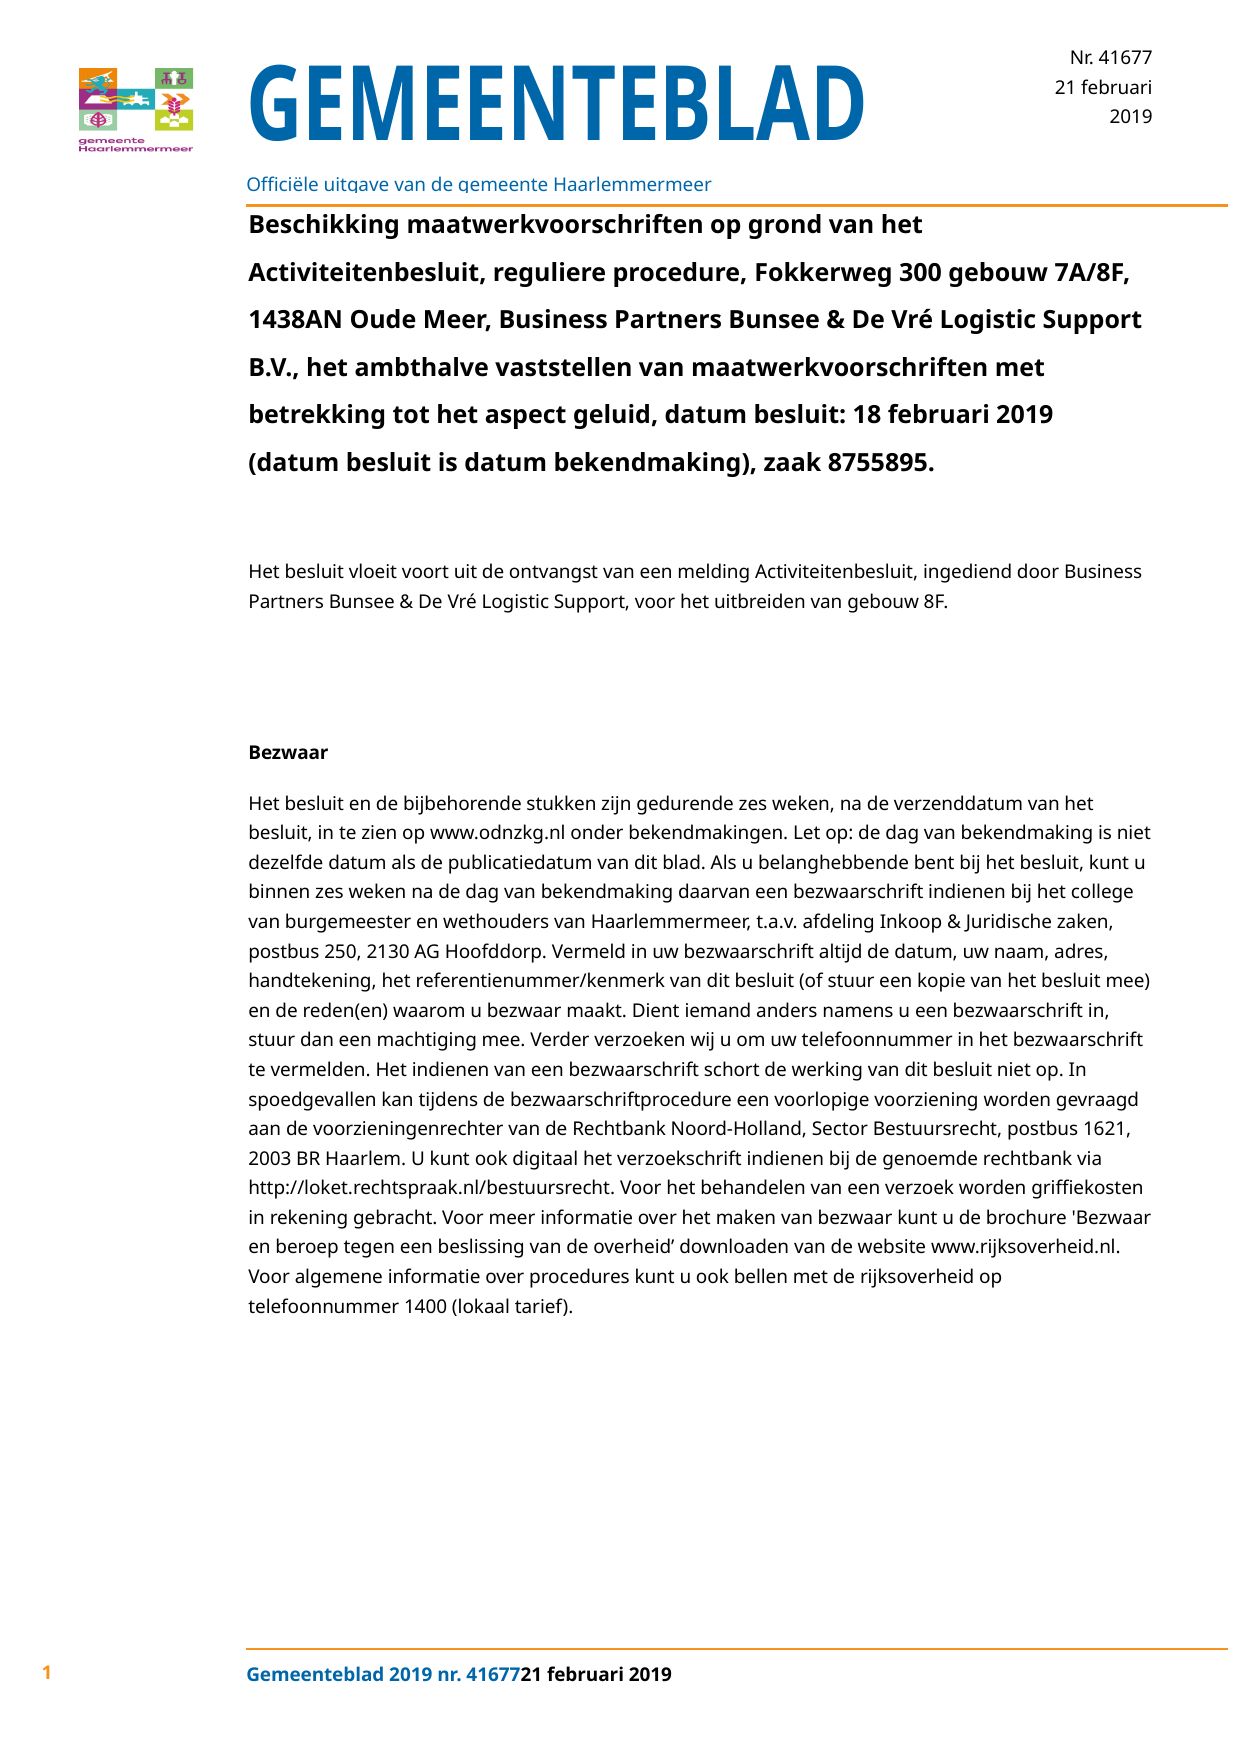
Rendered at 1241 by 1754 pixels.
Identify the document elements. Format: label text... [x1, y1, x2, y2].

text Beschikking maatwerkvoorschriften op grond van het Activiteitenbesluit, reguliere procedure, Fokkerweg 300 gebouw 7A/8F, 1438AN Oude Meer, Business Partners Bunsee & De Vré Logistic Support B.V., het ambthalve vaststellen van maatwerkvoorschriften met betrekking tot het aspect geluid, datum besluit: 18 februari 2019 (datum besluit is datum bekendmaking), zaak 8755895. [248, 207, 1152, 479]
text Het besluit vloeit voort uit de ontvangst van een melding Activiteitenbesluit, ingediend door Business Partners Bunsee & De Vré Logistic Support, voor het uitbreiden van gebouw 8F. [248, 559, 1152, 614]
picture [41, 47, 231, 172]
text Het besluit en de bijbehorende stukken zijn gedurende zes weken, na de verzenddatum van het besluit, in te zien op www.odnzkg.nl onder bekendmakingen. Let op: de dag van bekendmaking is niet dezelfde datum als de publicatiedatum van dit blad. Als u belanghebbende bent bij het besluit, kunt u binnen zes weken na de dag van bekendmaking daarvan een bezwaarschrift indienen bij het college van burgemeester en wethouders van Haarlemmermeer, t.a.v. afdeling Inkoop & Juridische zaken, postbus 250, 2130 AG Hoofddorp. Vermeld in uw bezwaarschrift altijd de datum, uw naam, adres, handtekening, het referentienummer/kenmerk van dit besluit (of stuur een kopie van het besluit mee) en de reden(en) waarom u bezwaar maakt. Dient iemand anders namens u een bezwaarschrift in, stuur dan een machtiging mee. Verder verzoeken wij u om uw telefoonnummer in het bezwaarschrift te vermelden. Het indienen van een bezwaarschrift schort de werking van dit besluit niet op. In spoedgevallen kan tijdens de bezwaarschriftprocedure een voorlopige voorziening worden gevraagd aan de voorzieningenrechter van de Rechtbank Noord-Holland, Sector Bestuursrecht, postbus 1621, 2003 BR Haarlem. U kunt ook digitaal het verzoekschrift indienen bij de genoemde rechtbank via http://loket.rechtspraak.nl/bestuursrecht. Voor het behandelen van een verzoek worden griffiekosten in rekening gebracht. Voor meer informatie over het maken van bezwaar kunt u de brochure 'Bezwaar en beroep tegen een beslissing van de overheid’ downloaden van de website www.rijksoverheid.nl. Voor algemene informatie over procedures kunt u ook bellen met de rijksoverheid op telefoonnummer 1400 (lokaal tarief). [248, 790, 1152, 1319]
text Bezwaar [248, 739, 1152, 765]
